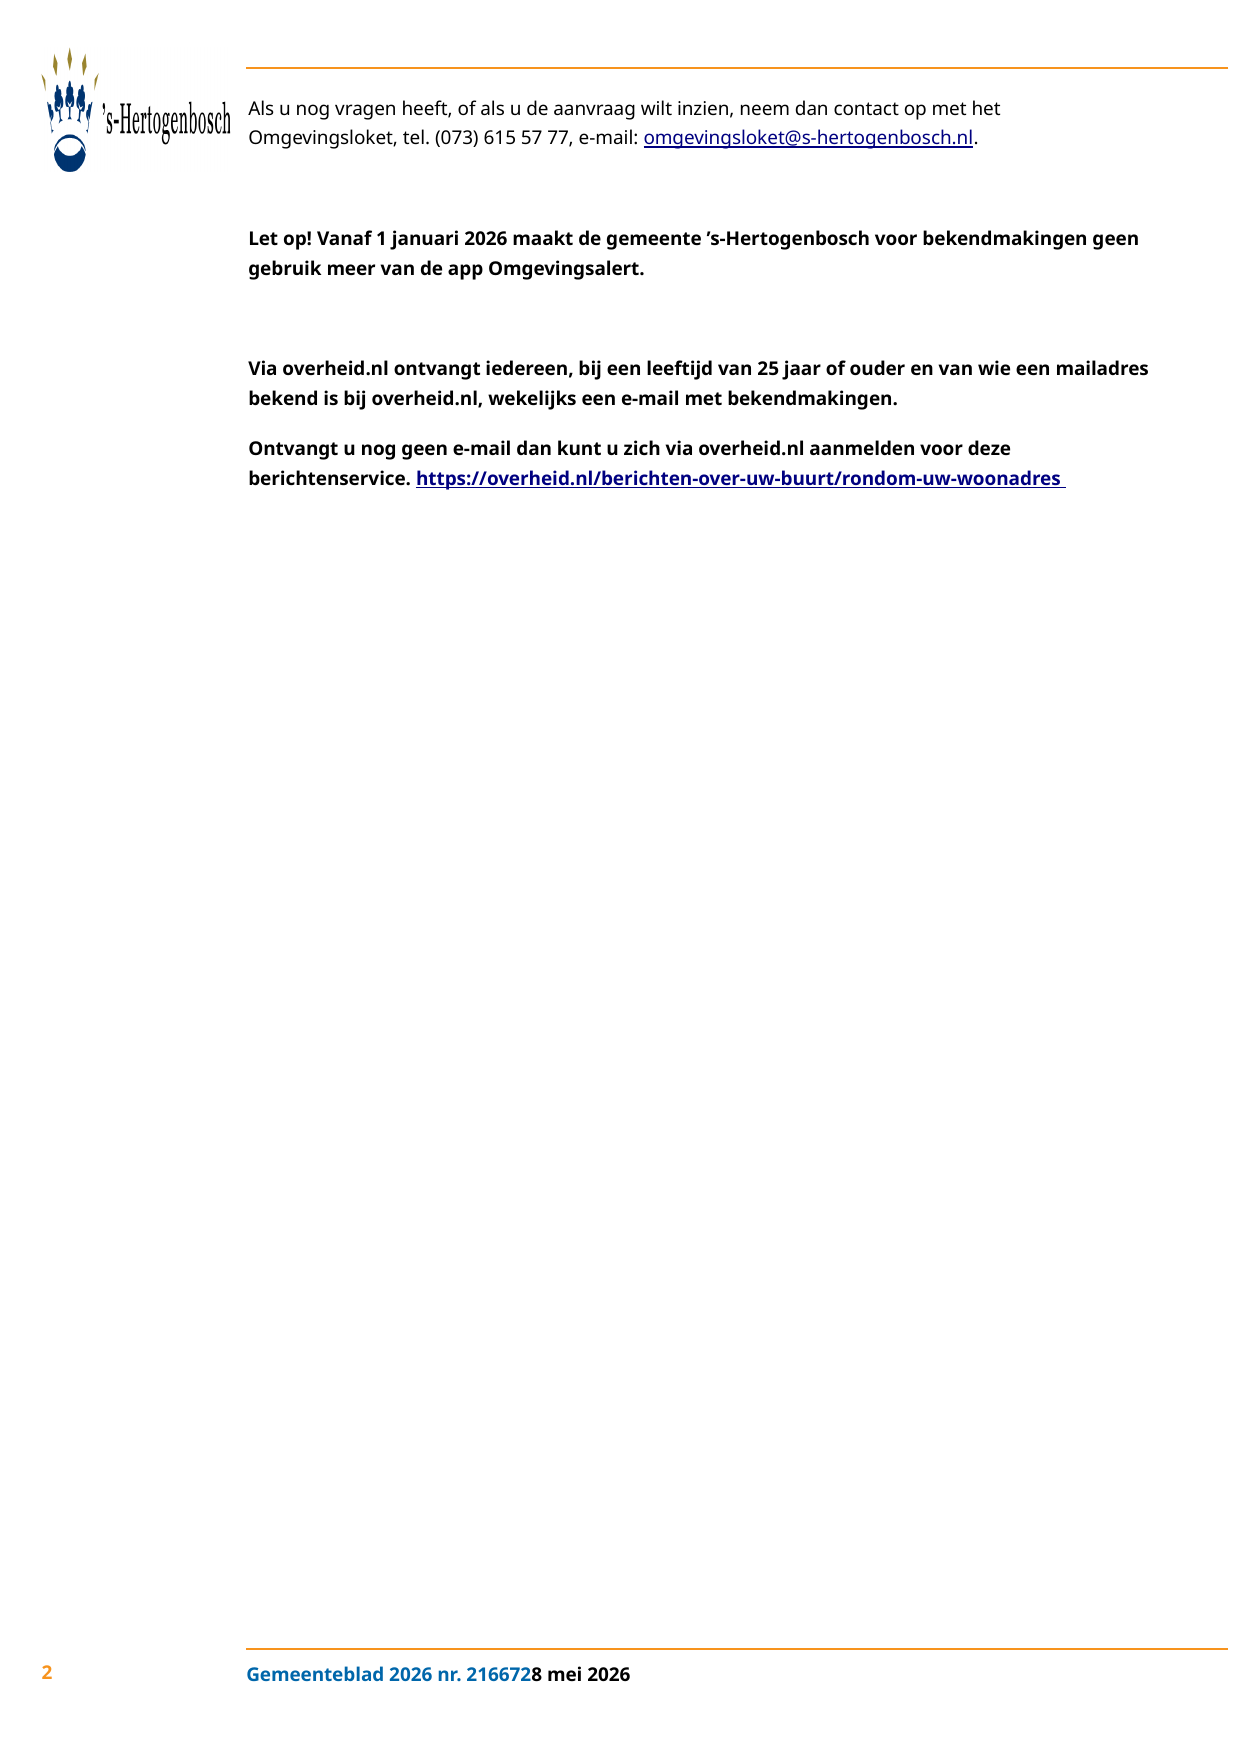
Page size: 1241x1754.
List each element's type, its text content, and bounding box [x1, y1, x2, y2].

text Als u nog vragen heeft, of als u de aanvraag wilt inzien, neem dan contact op met het Omgevingsloket, tel. (073) 615 57 77, e-mail: omgevingsloket@s-hertogenbosch.nl. [248, 95, 1152, 150]
text Let op! Vanaf 1 januari 2026 maakt de gemeente ’s-Hertogenbosch voor bekendmakingen geen gebruik meer van de app Omgevingsalert. [248, 225, 1152, 281]
picture [41, 47, 231, 172]
text Via overheid.nl ontvangt iedereen, bij een leeftijd van 25 jaar of ouder en van wie een mailadres bekend is bij overheid.nl, wekelijks een e-mail met bekendmakingen. [248, 356, 1152, 411]
text Ontvangt u nog geen e-mail dan kunt u zich via overheid.nl aanmelden voor deze berichtenservice. https://overheid.nl/berichten-over-uw-buurt/rondom-uw-woonadres [248, 436, 1152, 491]
